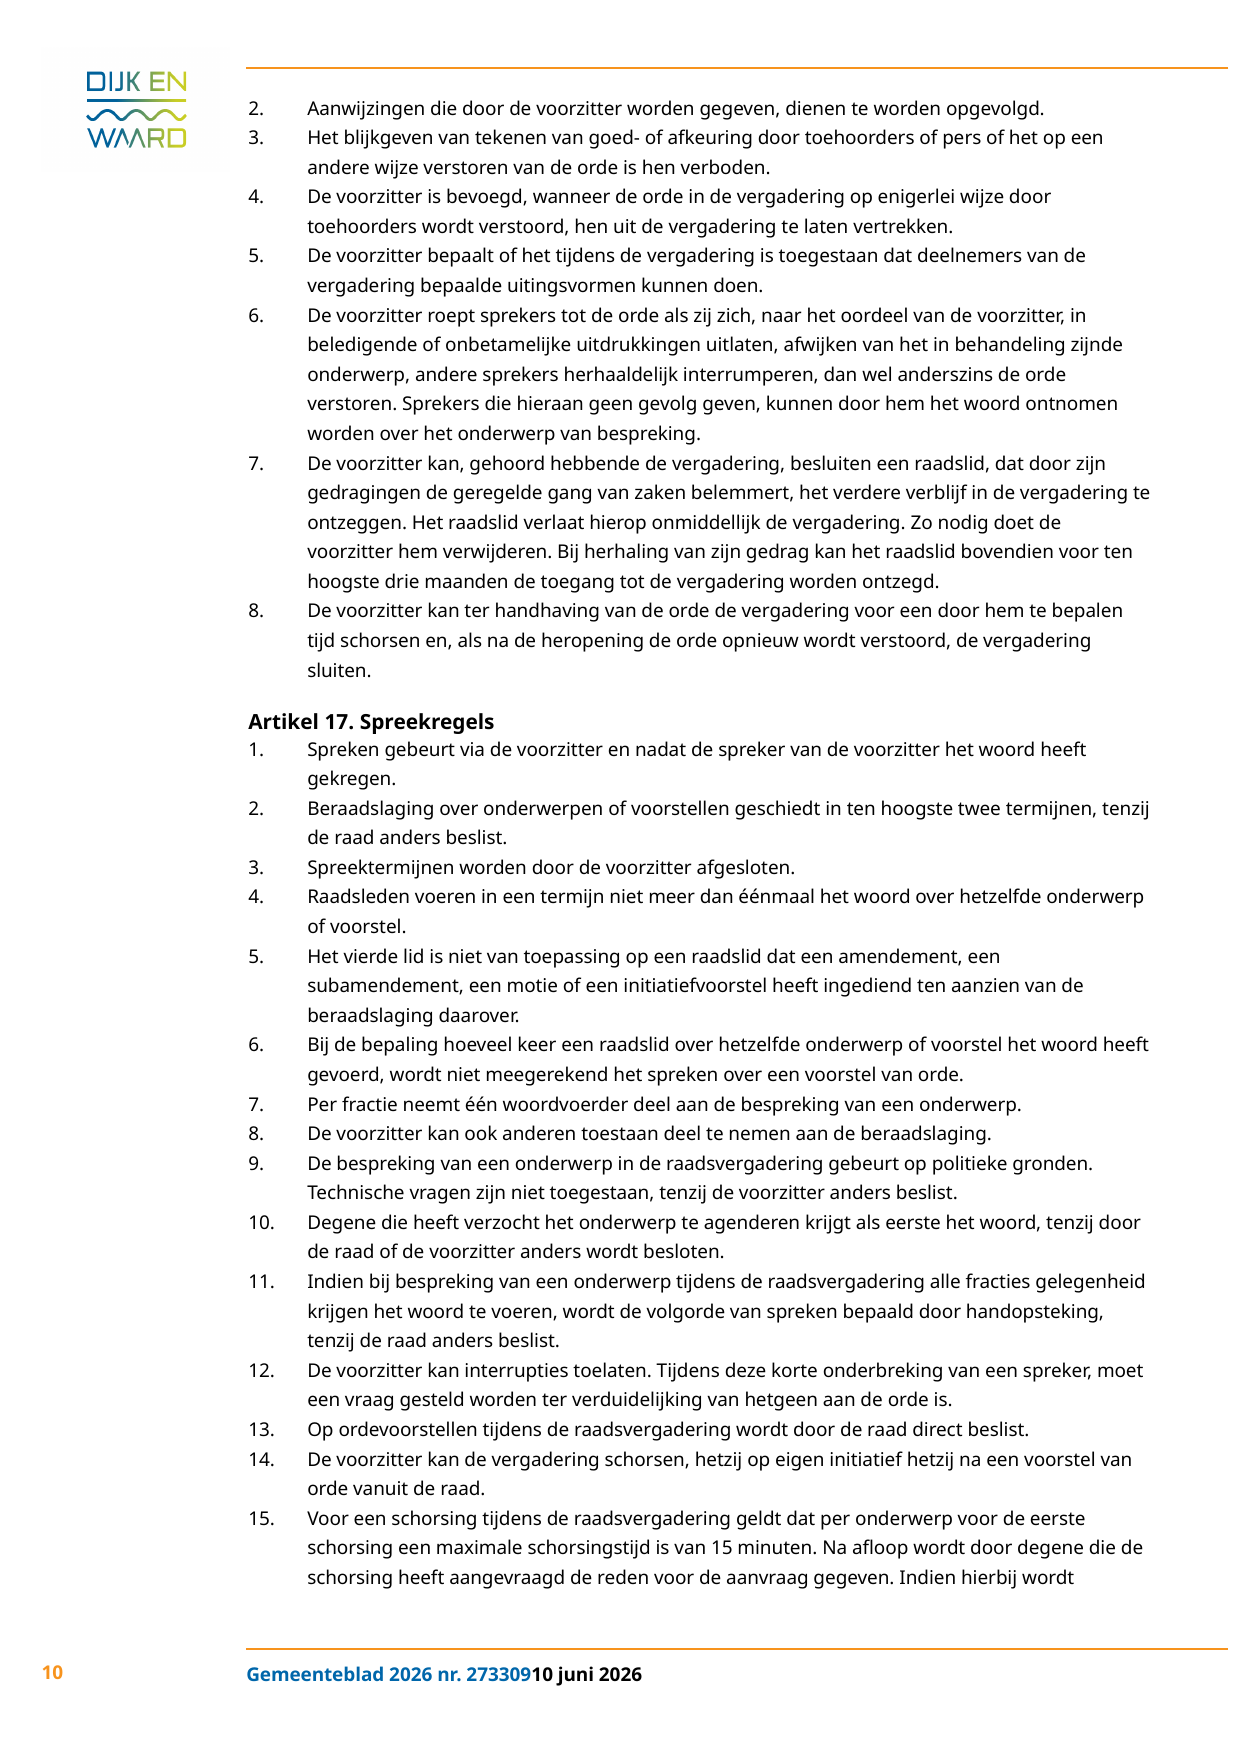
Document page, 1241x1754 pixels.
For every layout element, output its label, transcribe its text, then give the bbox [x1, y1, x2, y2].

list De voorzitter bepaalt of het tijdens de vergadering is toegestaan dat deelnemers van de vergadering bepaalde uitingsvormen kunnen doen. [248, 243, 1152, 298]
list Spreektermijnen worden door de voorzitter afgesloten. [248, 854, 1152, 880]
list De voorzitter kan ter handhaving van de orde de vergadering voor een door hem te bepalen tijd schorsen en, als na de heropening de orde opnieuw wordt verstoord, de vergadering sluiten. [248, 598, 1152, 683]
list De voorzitter kan de vergadering schorsen, hetzij op eigen initiatief hetzij na een voorstel van orde vanuit de raad. [248, 1446, 1152, 1501]
list Beraadslaging over onderwerpen of voorstellen geschiedt in ten hoogste twee termijnen, tenzij de raad anders beslist. [248, 795, 1152, 850]
list Het vierde lid is niet van toepassing op een raadslid dat een amendement, een subamendement, een motie of een initiatiefvoorstel heeft ingediend ten aanzien van de beraadslaging daarover. [248, 943, 1152, 1028]
list De voorzitter kan, gehoord hebbende de vergadering, besluiten een raadslid, dat door zijn gedragingen de geregelde gang van zaken belemmert, het verdere verblijf in de vergadering te ontzeggen. Het raadslid verlaat hierop onmiddellijk de vergadering. Zo nodig doet de voorzitter hem verwijderen. Bij herhaling van zijn gedrag kan het raadslid bovendien voor ten hoogste drie maanden de toegang tot de vergadering worden ontzegd. [248, 450, 1152, 594]
list Per fractie neemt één woordvoerder deel aan de bespreking van een onderwerp. [248, 1091, 1152, 1116]
list Raadsleden voeren in een termijn niet meer dan éénmaal het woord over hetzelfde onderwerp of voorstel. [248, 884, 1152, 939]
list Indien bij bespreking van een onderwerp tijdens de raadsvergadering alle fracties gelegenheid krijgen het woord te voeren, wordt de volgorde van spreken bepaald door handopsteking, tenzij de raad anders beslist. [248, 1268, 1152, 1353]
list De voorzitter roept sprekers tot de orde als zij zich, naar het oordeel van de voorzitter, in beledigende of onbetamelijke uitdrukkingen uitlaten, afwijken van het in behandeling zijnde onderwerp, andere sprekers herhaaldelijk interrumperen, dan wel anderszins de orde verstoren. Sprekers die hieraan geen gevolg geven, kunnen door hem het woord ontnomen worden over het onderwerp van bespreking. [248, 302, 1152, 446]
list Aanwijzingen die door de voorzitter worden gegeven, dienen te worden opgevolgd. [248, 95, 1152, 121]
list Voor een schorsing tijdens de raadsvergadering geldt dat per onderwerp voor de eerste schorsing een maximale schorsingstijd is van 15 minuten. Na afloop wordt door degene die de schorsing heeft aangevraagd de reden voor de aanvraag gegeven. Indien hierbij wordt [248, 1505, 1152, 1590]
list De voorzitter is bevoegd, wanneer de orde in de vergadering op enigerlei wijze door toehoorders wordt verstoord, hen uit de vergadering te laten vertrekken. [248, 183, 1152, 239]
list Bij de bepaling hoeveel keer een raadslid over hetzelfde onderwerp of voorstel het woord heeft gevoerd, wordt niet meegerekend het spreken over een voorstel van orde. [248, 1032, 1152, 1087]
list Spreken gebeurt via de voorzitter en nadat de spreker van de voorzitter het woord heeft gekregen. [248, 736, 1152, 791]
list Op ordevoorstellen tijdens de raadsvergadering wordt door de raad direct beslist. [248, 1416, 1152, 1442]
text Artikel 17. Spreekregels [248, 707, 1152, 736]
list De voorzitter kan ook anderen toestaan deel te nemen aan de beraadslaging. [248, 1120, 1152, 1146]
list Het blijkgeven van tekenen van goed- of afkeuring door toehoorders of pers of het op een andere wijze verstoren van de orde is hen verboden. [248, 124, 1152, 180]
picture [41, 47, 231, 172]
list De bespreking van een onderwerp in de raadsvergadering gebeurt op politieke gronden. Technische vragen zijn niet toegestaan, tenzij de voorzitter anders beslist. [248, 1150, 1152, 1205]
list De voorzitter kan interrupties toelaten. Tijdens deze korte onderbreking van een spreker, moet een vraag gesteld worden ter verduidelijking van hetgeen aan de orde is. [248, 1357, 1152, 1412]
list Degene die heeft verzocht het onderwerp te agenderen krijgt als eerste het woord, tenzij door de raad of de voorzitter anders wordt besloten. [248, 1209, 1152, 1264]
